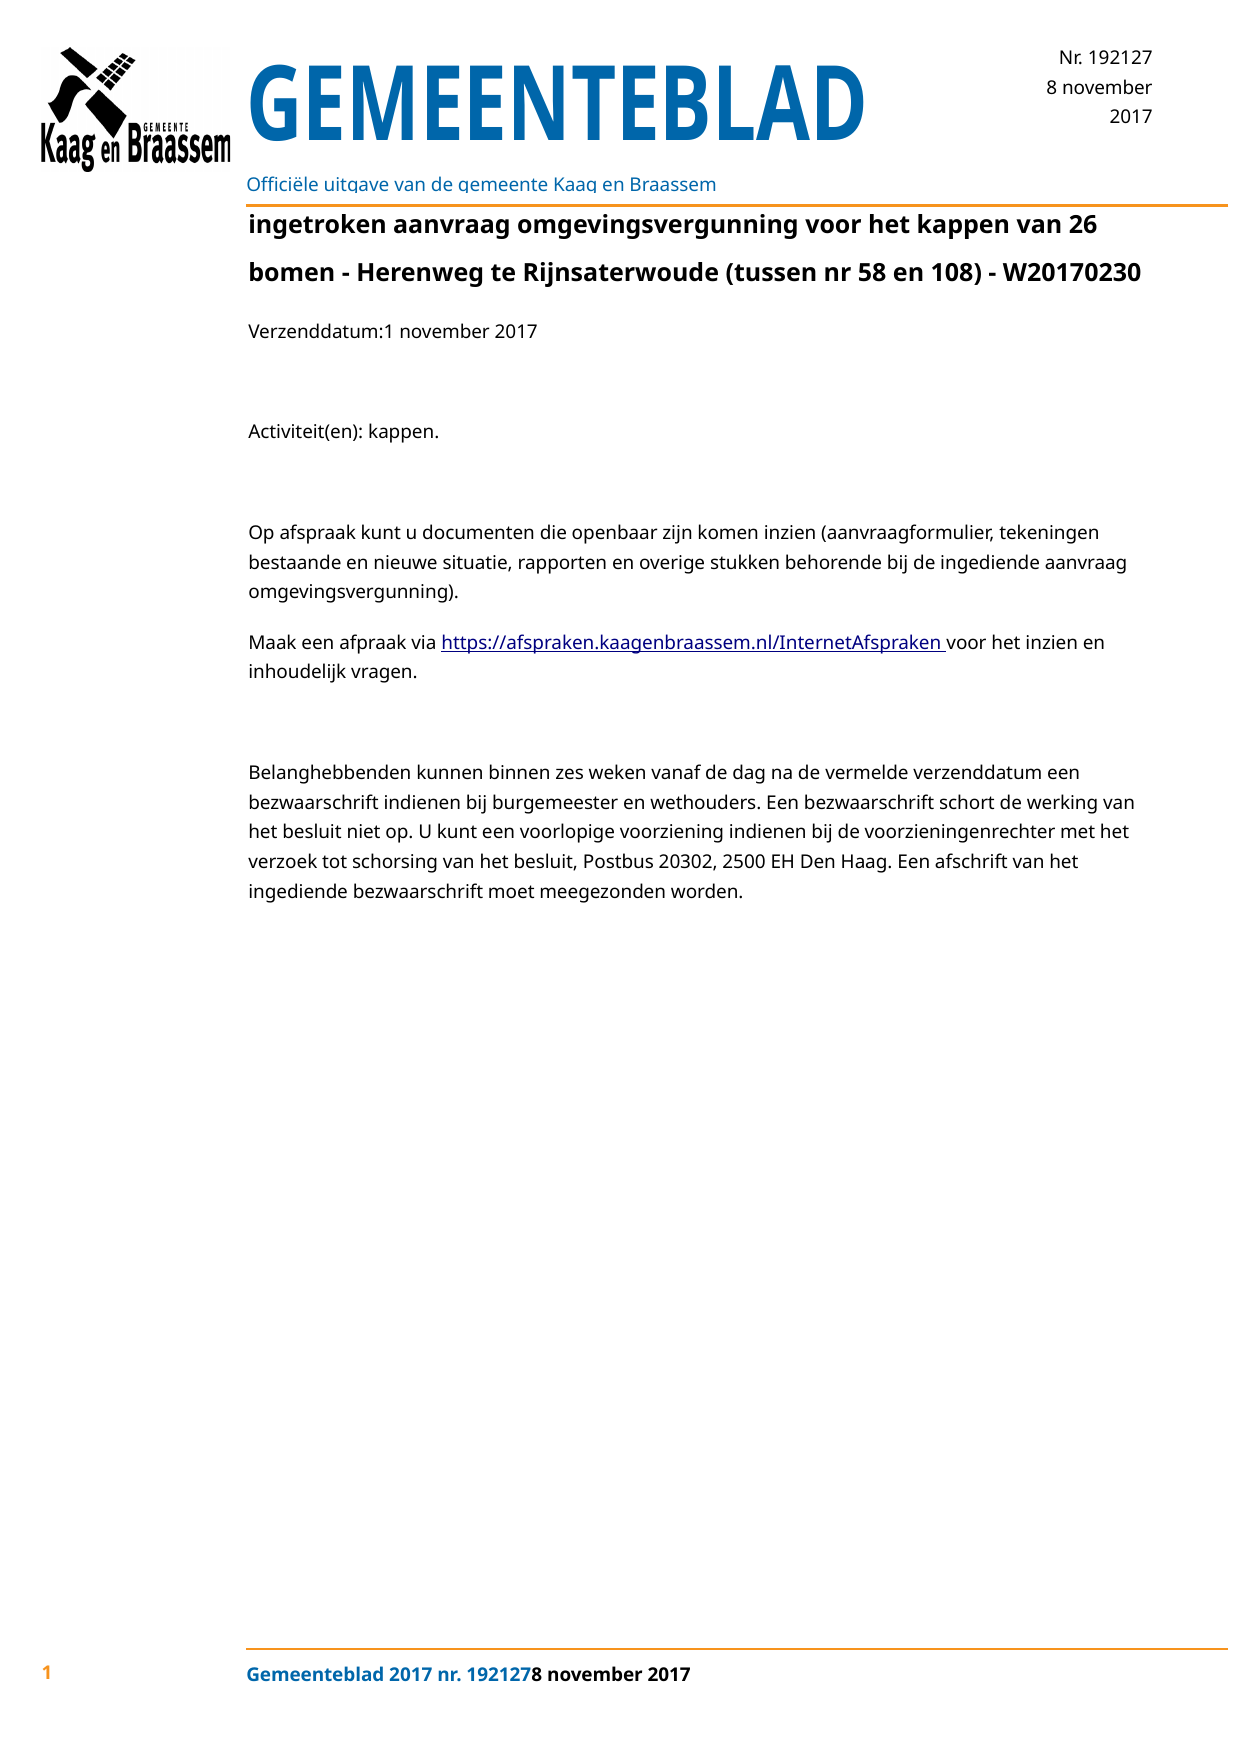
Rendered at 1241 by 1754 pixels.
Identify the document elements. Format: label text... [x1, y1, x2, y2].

text ingetroken aanvraag omgevingsvergunning voor het kappen van 26 bomen - Herenweg te Rijnsaterwoude (tussen nr 58 en 108) - W20170230 [248, 207, 1152, 288]
picture [41, 47, 231, 172]
text Verzenddatum:1 november 2017 [248, 318, 1152, 344]
text Op afspraak kunt u documenten die openbaar zijn komen inzien (aanvraagformulier, tekeningen bestaande en nieuwe situatie, rapporten en overige stukken behorende bij de ingediende aanvraag omgevingsvergunning). [248, 519, 1152, 604]
text Maak een afpraak via https://afspraken.kaagenbraassem.nl/InternetAfspraken voor het inzien en inhoudelijk vragen. [248, 629, 1152, 684]
text Belanghebbenden kunnen binnen zes weken vanaf de dag na de vermelde verzenddatum een bezwaarschrift indienen bij burgemeester en wethouders. Een bezwaarschrift schort de werking van het besluit niet op. U kunt een voorlopige voorziening indienen bij de voorzieningenrechter met het verzoek tot schorsing van het besluit, Postbus 20302, 2500 EH Den Haag. Een afschrift van het ingediende bezwaarschrift moet meegezonden worden. [248, 759, 1152, 904]
text Activiteit(en): kappen. [248, 419, 1152, 444]
